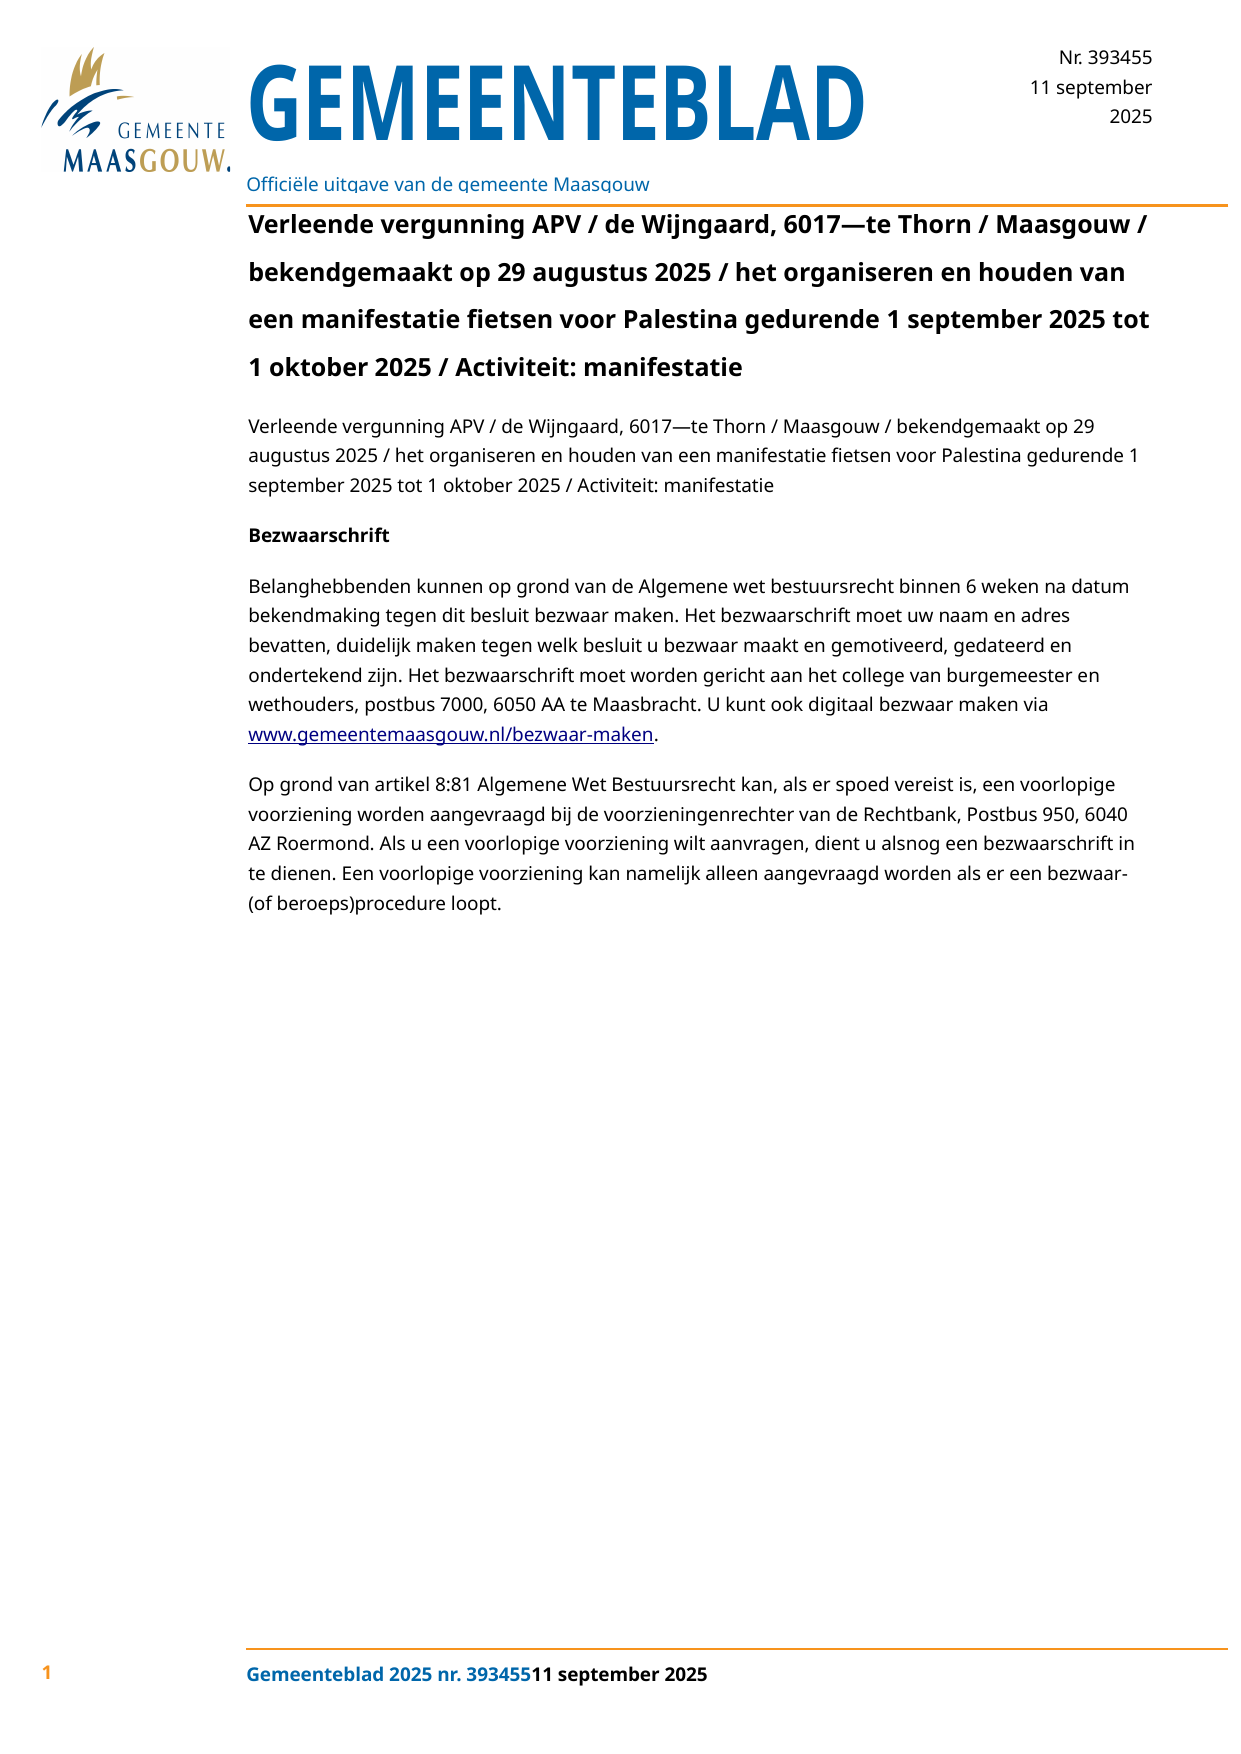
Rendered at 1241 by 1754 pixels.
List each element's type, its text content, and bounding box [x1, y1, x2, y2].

text Belanghebbenden kunnen op grond van de Algemene wet bestuursrecht binnen 6 weken na datum bekendmaking tegen dit besluit bezwaar maken. Het bezwaarschrift moet uw naam en adres bevatten, duidelijk maken tegen welk besluit u bezwaar maakt en gemotiveerd, gedateerd en ondertekend zijn. Het bezwaarschrift moet worden gericht aan het college van burgemeester en wethouders, postbus 7000, 6050 AA te Maasbracht. U kunt ook digitaal bezwaar maken via www.gemeentemaasgouw.nl/bezwaar-maken. [248, 573, 1152, 747]
text Op grond van artikel 8:81 Algemene Wet Bestuursrecht kan, als er spoed vereist is, een voorlopige voorziening worden aangevraagd bij de voorzieningenrechter van de Rechtbank, Postbus 950, 6040 AZ Roermond. Als u een voorlopige voorziening wilt aanvragen, dient u alsnog een bezwaarschrift in te dienen. Een voorlopige voorziening kan namelijk alleen aangevraagd worden als er een bezwaar- (of beroeps)procedure loopt. [248, 771, 1152, 916]
text Verleende vergunning APV / de Wijngaard, 6017—te Thorn / Maasgouw / bekendgemaakt op 29 augustus 2025 / het organiseren en houden van een manifestatie fietsen voor Palestina gedurende 1 september 2025 tot 1 oktober 2025 / Activiteit: manifestatie [248, 207, 1152, 384]
text Bezwaarschrift [248, 523, 1152, 548]
picture [41, 47, 231, 172]
text Verleende vergunning APV / de Wijngaard, 6017—te Thorn / Maasgouw / bekendgemaakt op 29 augustus 2025 / het organiseren en houden van een manifestatie fietsen voor Palestina gedurende 1 september 2025 tot 1 oktober 2025 / Activiteit: manifestatie [248, 413, 1152, 498]
